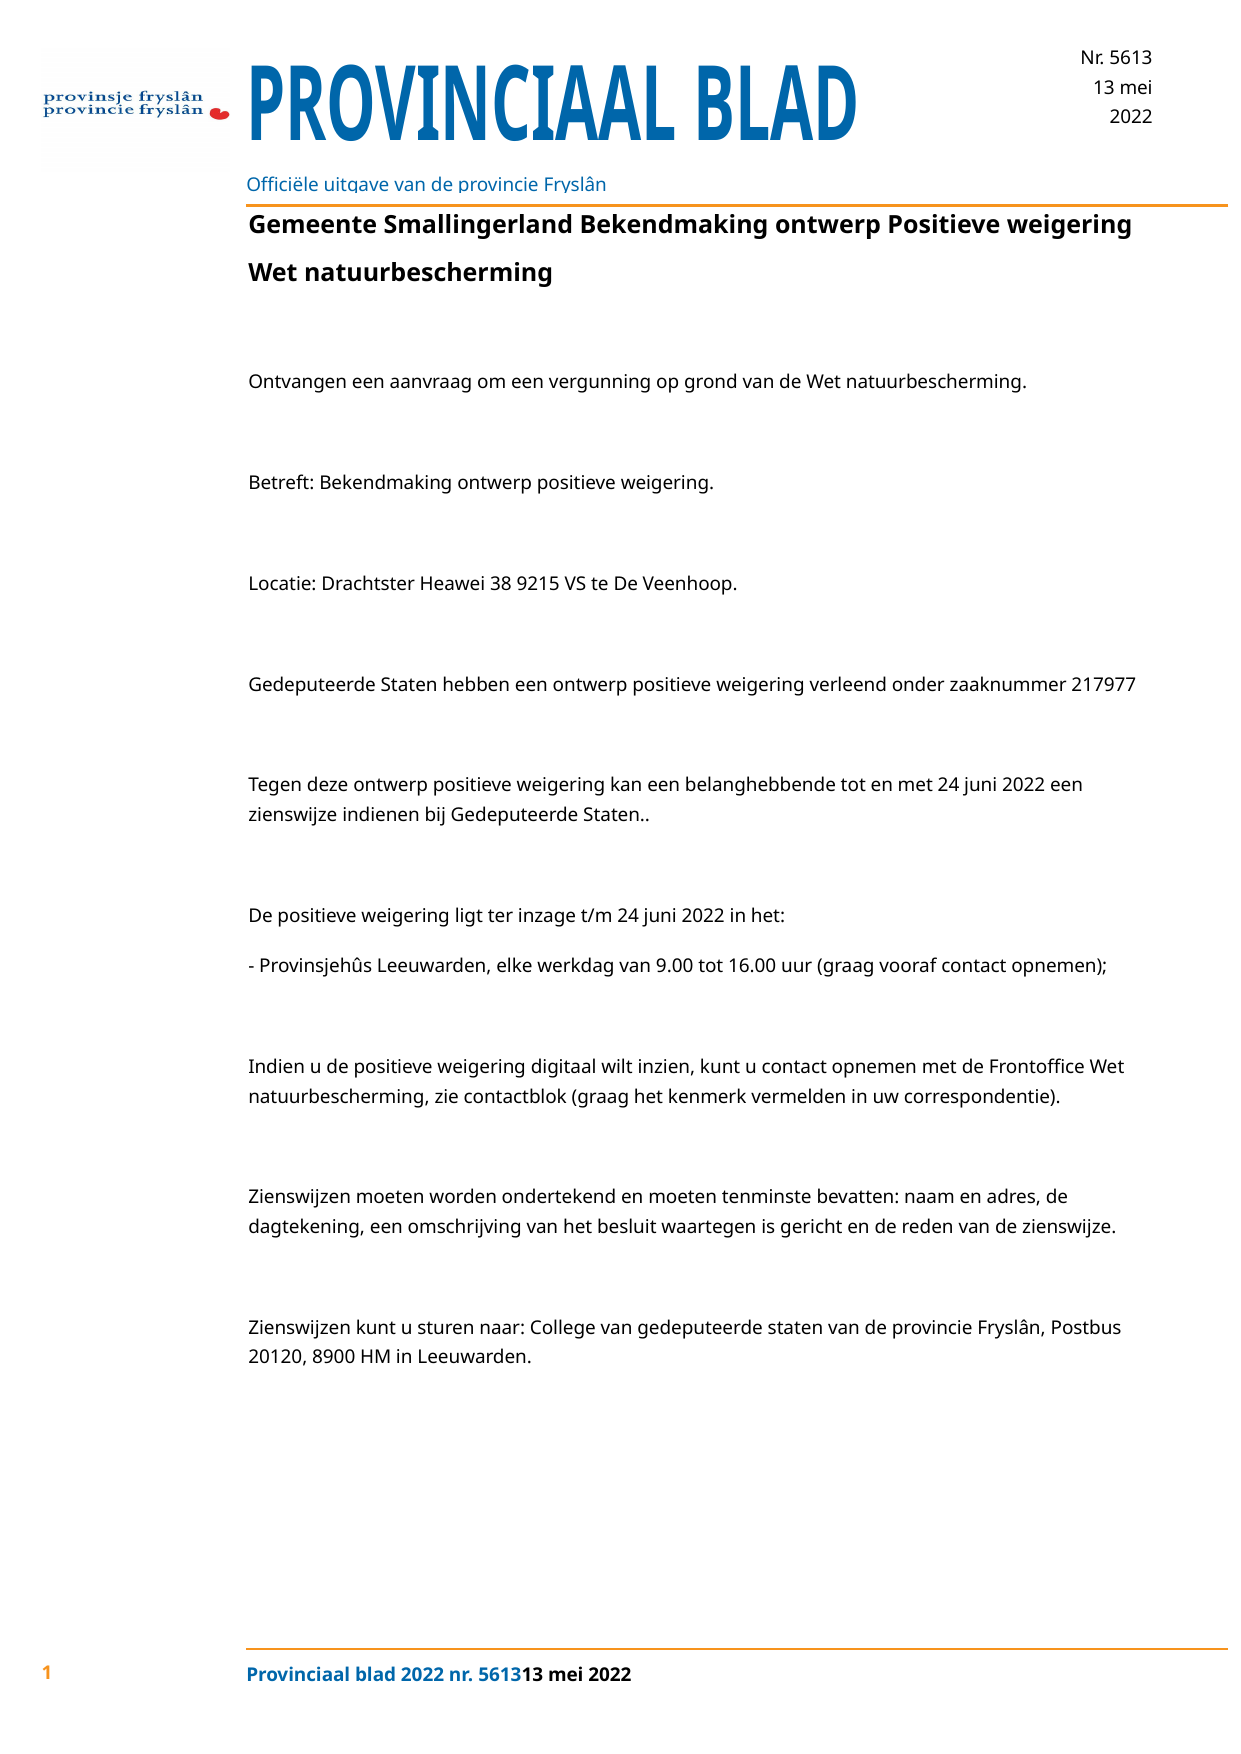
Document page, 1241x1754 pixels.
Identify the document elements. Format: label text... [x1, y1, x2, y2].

text - Provinsjehûs Leeuwarden, elke werkdag van 9.00 tot 16.00 uur (graag vooraf contact opnemen); [248, 952, 1152, 978]
picture [41, 47, 231, 172]
text Locatie: Drachtster Heawei 38 9215 VS te De Veenhoop. [248, 570, 1152, 596]
text Gemeente Smallingerland Bekendmaking ontwerp Positieve weigering Wet natuurbescherming [248, 207, 1152, 288]
text Ontvangen een aanvraag om een vergunning op grond van de Wet natuurbescherming. [248, 368, 1152, 394]
text Gedeputeerde Staten hebben een ontwerp positieve weigering verleend onder zaaknummer 217977 [248, 671, 1152, 697]
text Indien u de positieve weigering digitaal wilt inzien, kunt u contact opnemen met de Frontoffice Wet natuurbescherming, zie contactblok (graag het kenmerk vermelden in uw correspondentie). [248, 1053, 1152, 1109]
text Zienswijzen moeten worden ondertekend en moeten tenminste bevatten: naam en adres, de dagtekening, een omschrijving van het besluit waartegen is gericht en de reden van de zienswijze. [248, 1184, 1152, 1239]
text De positieve weigering ligt ter inzage t/m 24 juni 2022 in het: [248, 902, 1152, 928]
text Tegen deze ontwerp positieve weigering kan een belanghebbende tot en met 24 juni 2022 een zienswijze indienen bij Gedeputeerde Staten.. [248, 772, 1152, 827]
text Betreft: Bekendmaking ontwerp positieve weigering. [248, 469, 1152, 495]
text Zienswijzen kunt u sturen naar: College van gedeputeerde staten van de provincie Fryslân, Postbus 20120, 8900 HM in Leeuwarden. [248, 1314, 1152, 1369]
